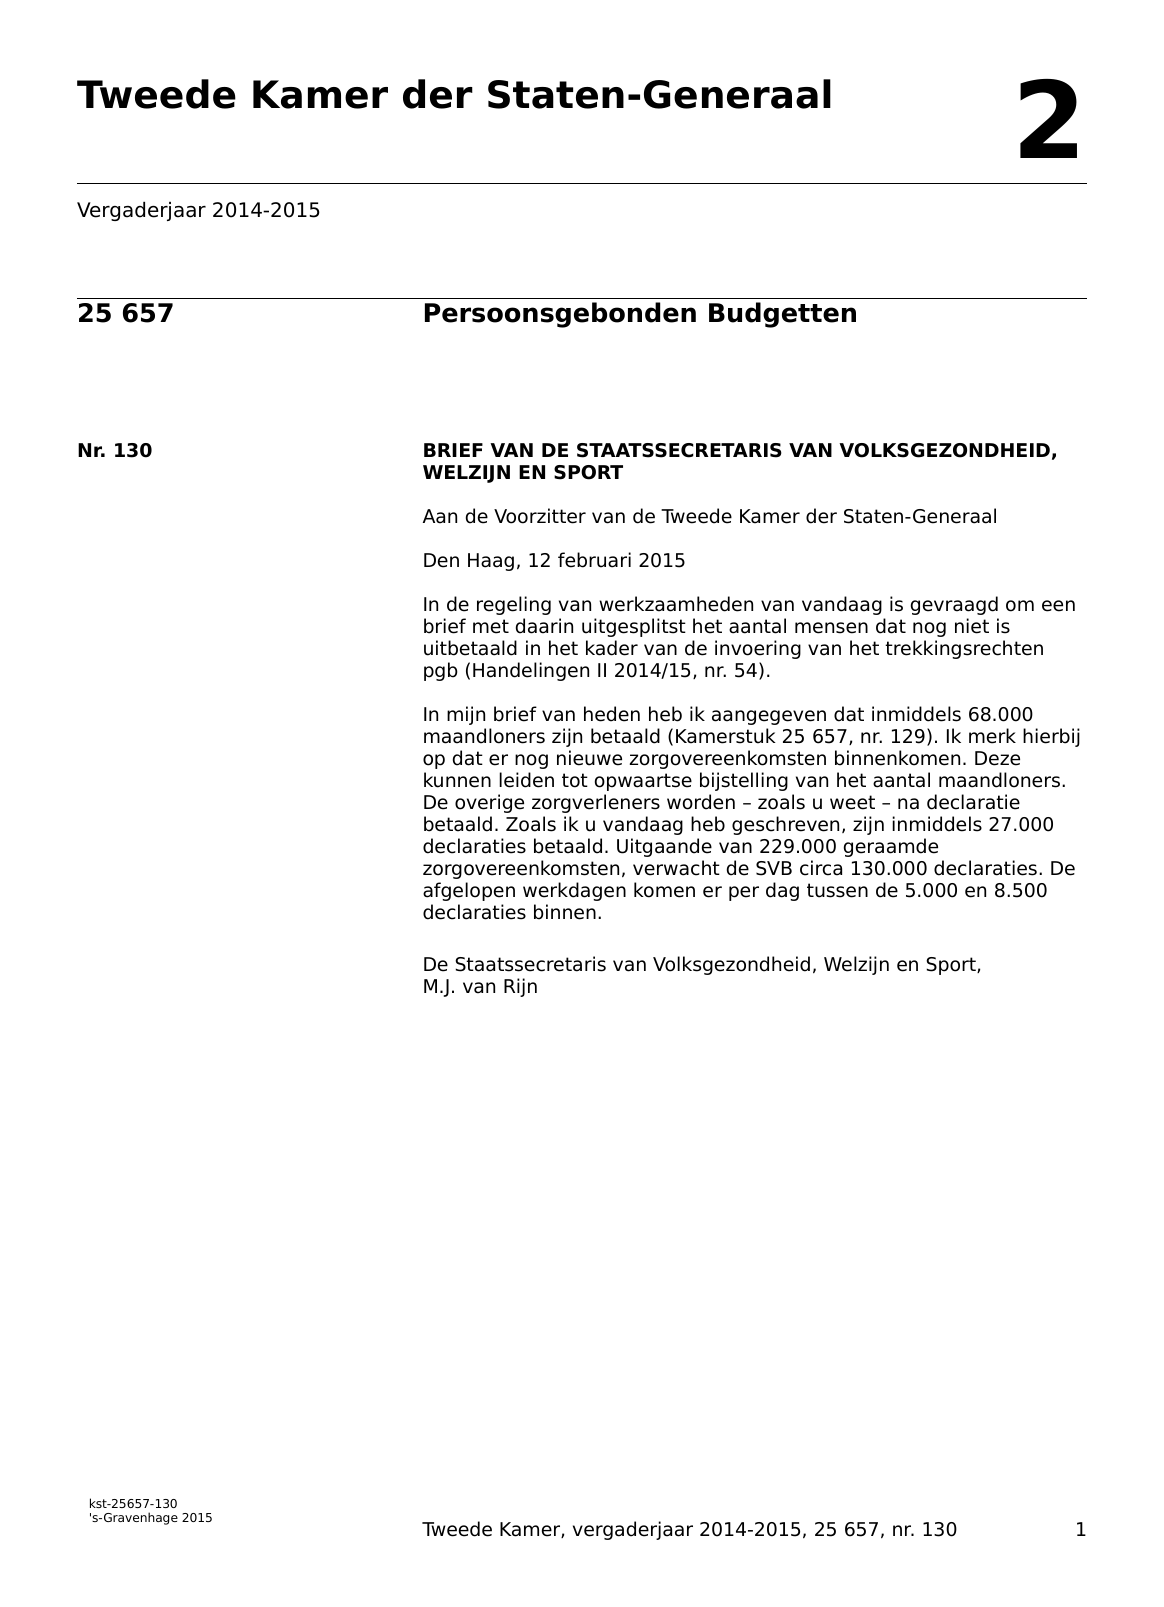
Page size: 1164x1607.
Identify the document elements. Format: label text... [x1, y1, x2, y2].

text In mijn brief van heden heb ik aangegeven dat inmiddels 68.000 maandloners zijn betaald (Kamerstuk 25 657, nr. 129). Ik merk hierbij op dat er nog nieuwe zorgovereenkomsten binnenkomen. Deze kunnen leiden tot opwaartse bijstelling van het aantal maandloners. De overige zorgverleners worden – zoals u weet – na declaratie betaald. Zoals ik u vandaag heb geschreven, zijn inmiddels 27.000 declaraties betaald. Uitgaande van 229.000 geraamde zorgovereenkomsten, verwacht de SVB circa 130.000 declaraties. De afgelopen werkdagen komen er per dag tussen de 5.000 en 8.500 declaraties binnen. [422, 704, 1087, 924]
table_cell Vergaderjaar 2014-2015 [77, 184, 1087, 298]
table_header Tweede Kamer der Staten-Generaal [77, 59, 886, 183]
text kst-25657-130 [88, 1497, 323, 1511]
text Aan de Voorzitter van de Tweede Kamer der Staten-Generaal [422, 506, 1087, 528]
table_header 2 [886, 59, 1087, 183]
subtitle 25 657 Persoonsgebonden Budgetten [77, 299, 1087, 329]
text De Staatssecretaris van Volksgezondheid, Welzijn en Sport, M.J. van Rijn [422, 954, 1087, 998]
text Den Haag, 12 februari 2015 [422, 550, 1087, 572]
subtitle Nr. 130 BRIEF VAN DE STAATSSECRETARIS VAN VOLKSGEZONDHEID, WELZIJN EN SPORT [77, 440, 1087, 484]
text 's-Gravenhage 2015 [88, 1511, 323, 1525]
text In de regeling van werkzaamheden van vandaag is gevraagd om een brief met daarin uitgesplitst het aantal mensen dat nog niet is uitbetaald in het kader van de invoering van het trekkingsrechten pgb (Handelingen II 2014/15, nr. 54). [422, 594, 1087, 682]
